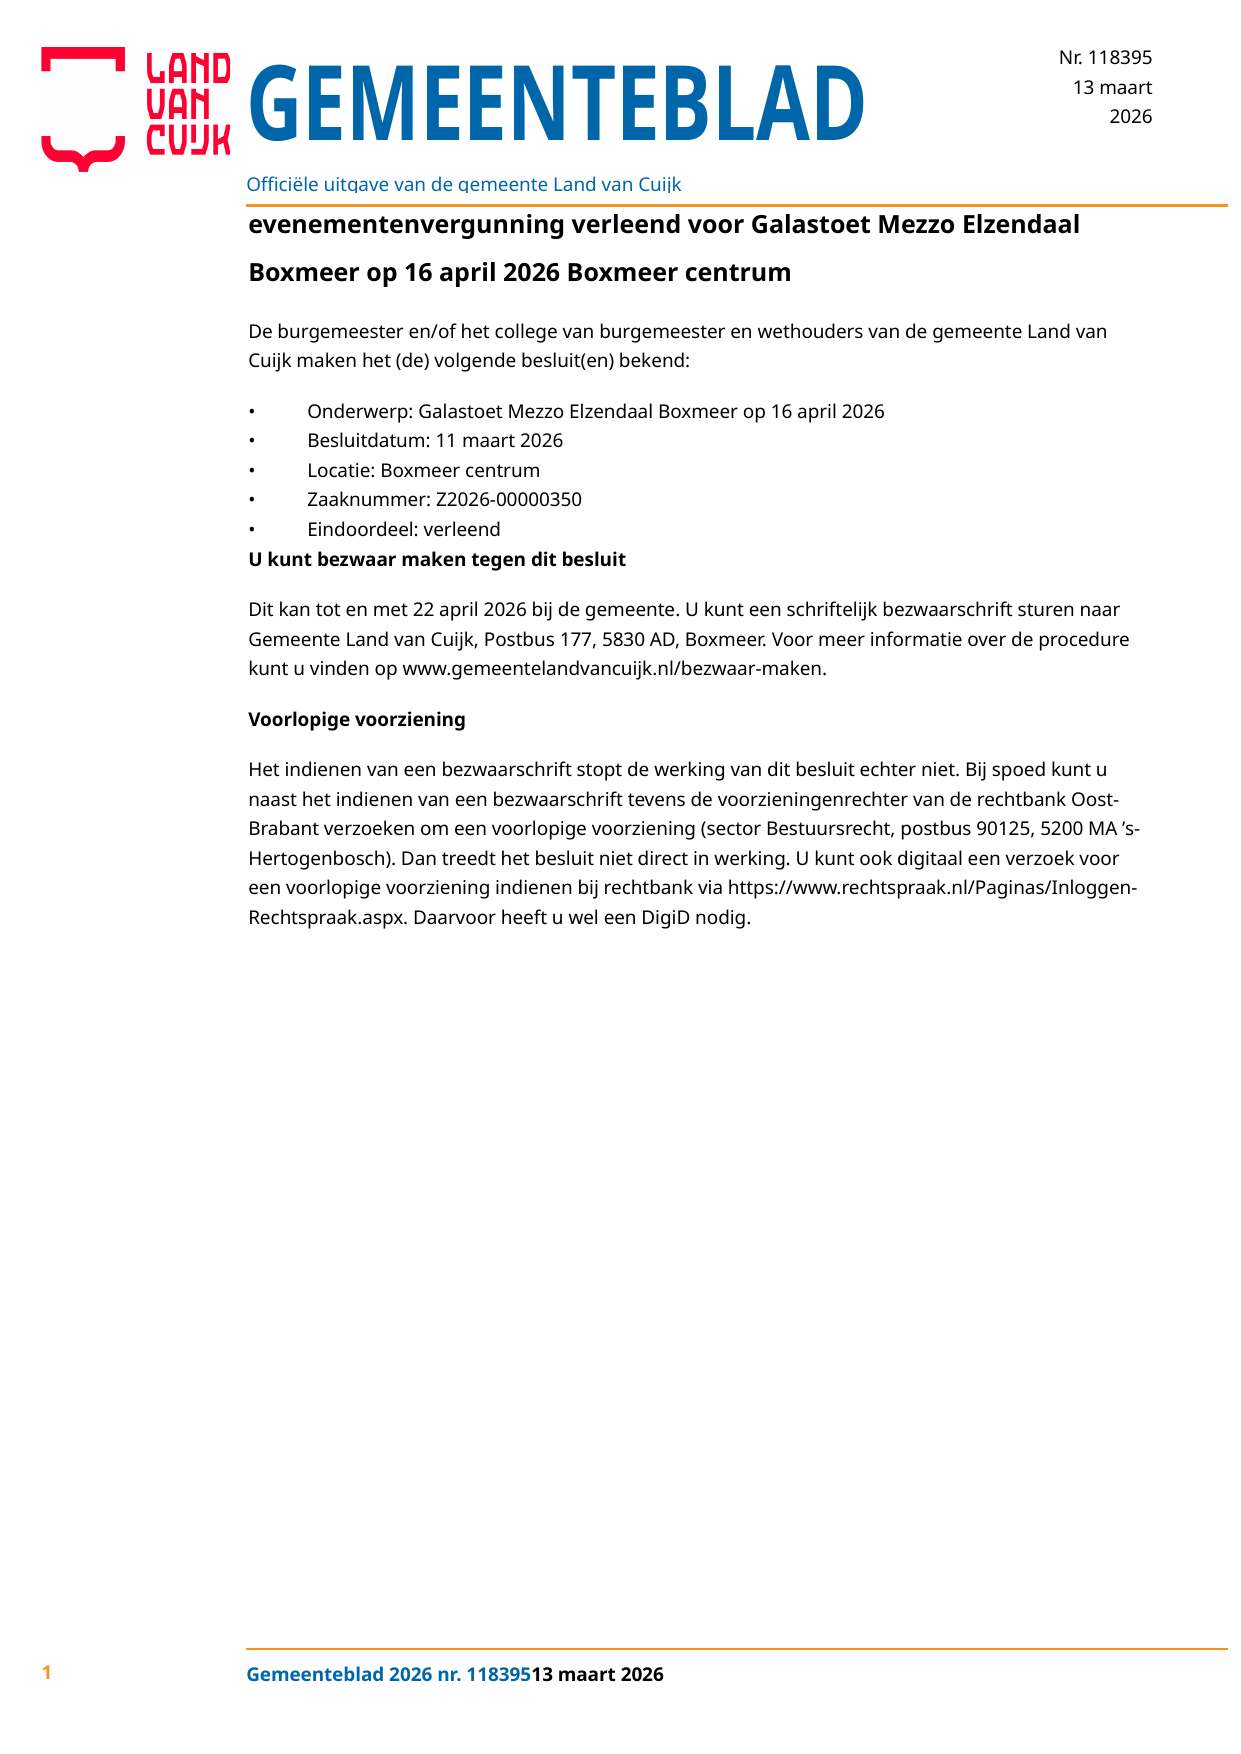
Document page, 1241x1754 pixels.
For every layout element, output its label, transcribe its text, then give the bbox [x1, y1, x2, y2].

text Dit kan tot en met 22 april 2026 bij de gemeente. U kunt een schriftelijk bezwaarschrift sturen naar Gemeente Land van Cuijk, Postbus 177, 5830 AD, Boxmeer. Voor meer informatie over de procedure kunt u vinden op www.gemeentelandvancuijk.nl/bezwaar-maken. [248, 596, 1152, 681]
list Zaaknummer: Z2026-00000350 [248, 487, 1152, 512]
list Besluitdatum: 11 maart 2026 [248, 427, 1152, 453]
list Onderwerp: Galastoet Mezzo Elzendaal Boxmeer op 16 april 2026 [248, 398, 1152, 424]
list Locatie: Boxmeer centrum [248, 457, 1152, 483]
text De burgemeester en/of het college van burgemeester en wethouders van de gemeente Land van Cuijk maken het (de) volgende besluit(en) bekend: [248, 318, 1152, 373]
text U kunt bezwaar maken tegen dit besluit [248, 546, 1152, 572]
text Het indienen van een bezwaarschrift stopt de werking van dit besluit echter niet. Bij spoed kunt u naast het indienen van een bezwaarschrift tevens de voorzieningenrechter van de rechtbank Oost-Brabant verzoeken om een voorlopige voorziening (sector Bestuursrecht, postbus 90125, 5200 MA ’s-Hertogenbosch). Dan treedt het besluit niet direct in werking. U kunt ook digitaal een verzoek voor een voorlopige voorziening indienen bij rechtbank via https://www.rechtspraak.nl/Paginas/Inloggen-Rechtspraak.aspx. Daarvoor heeft u wel een DigiD nodig. [248, 756, 1152, 930]
list Eindoordeel: verleend [248, 516, 1152, 542]
text Voorlopige voorziening [248, 706, 1152, 732]
text evenementenvergunning verleend voor Galastoet Mezzo Elzendaal Boxmeer op 16 april 2026 Boxmeer centrum [248, 207, 1152, 288]
picture [41, 47, 231, 172]
